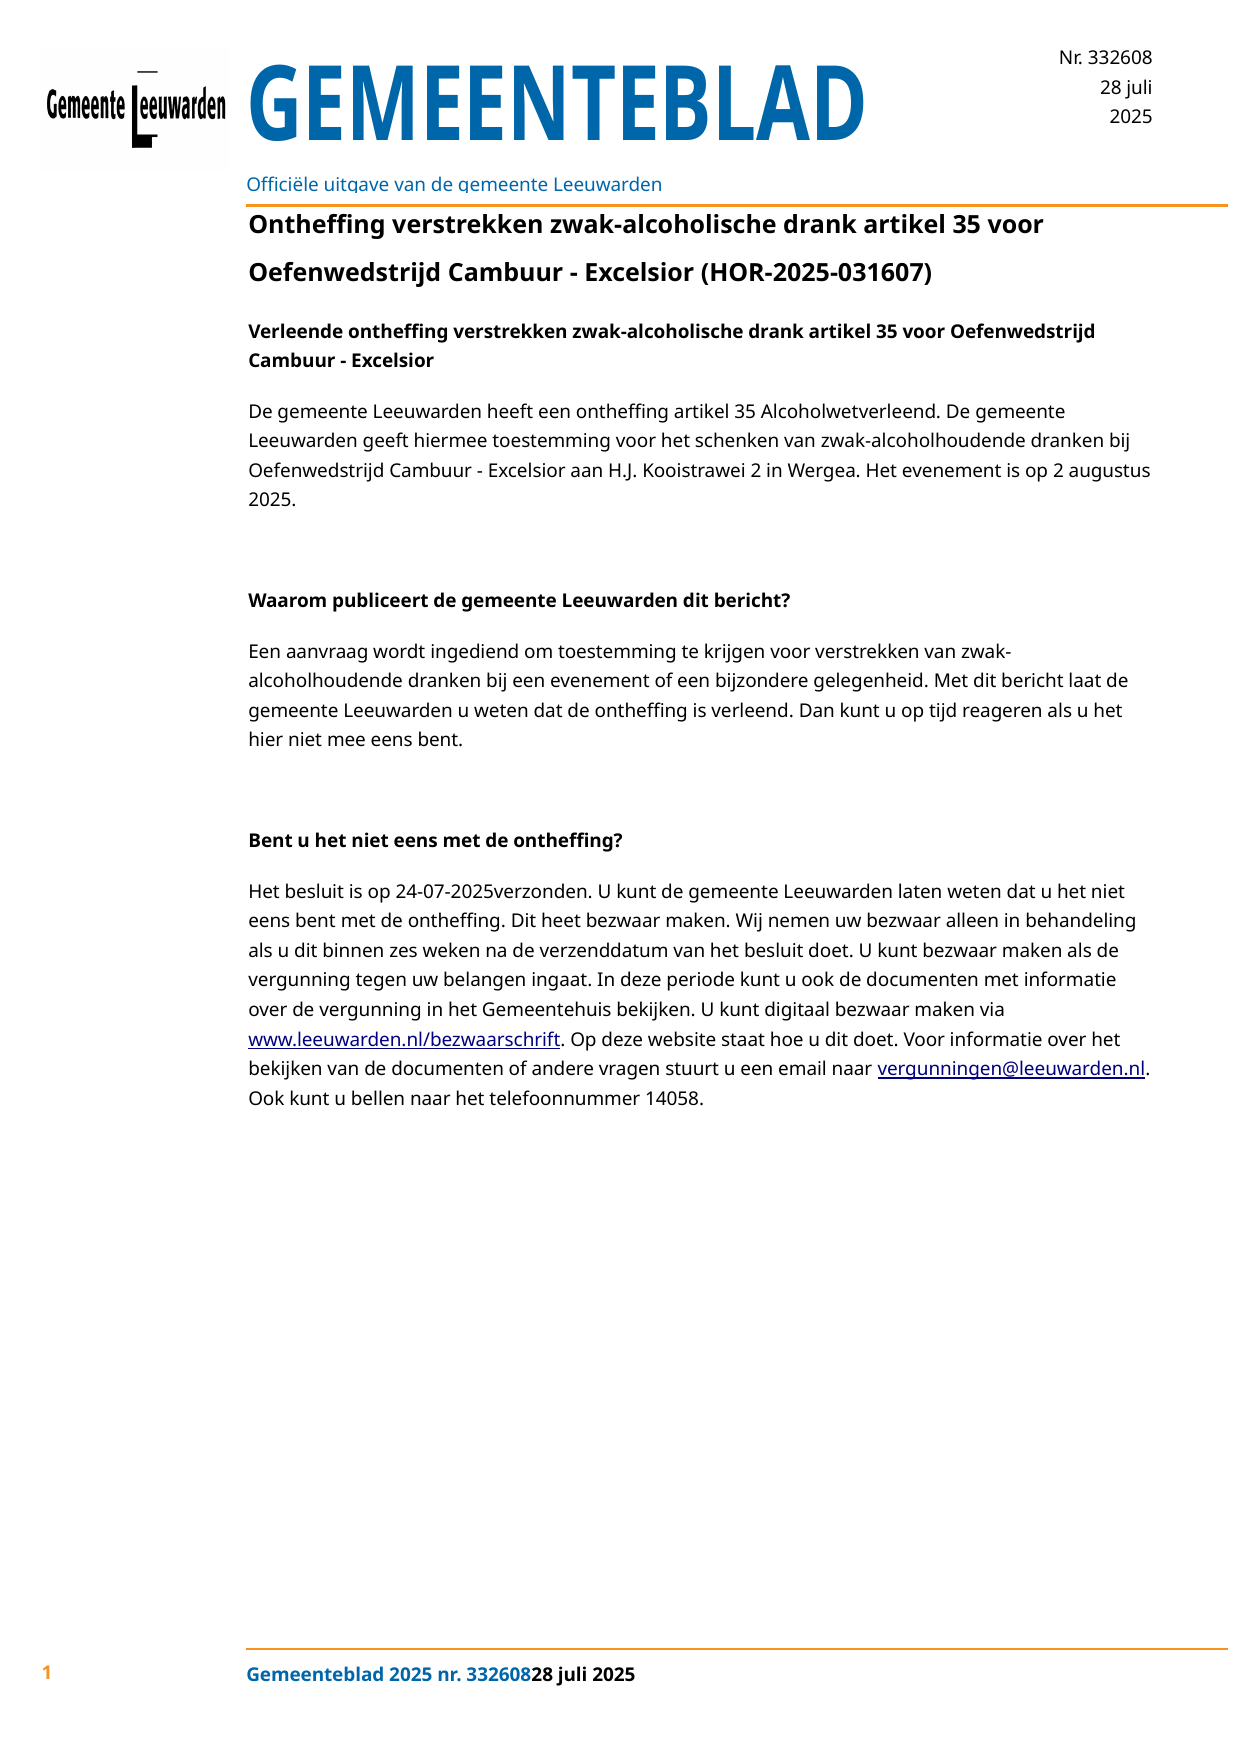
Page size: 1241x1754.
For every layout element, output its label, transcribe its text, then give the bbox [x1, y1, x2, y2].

text Bent u het niet eens met de ontheffing? [248, 827, 1152, 853]
text Een aanvraag wordt ingediend om toestemming te krijgen voor verstrekken van zwak-alcoholhoudende dranken bij een evenement of een bijzondere gelegenheid. Met dit bericht laat de gemeente Leeuwarden u weten dat de ontheffing is verleend. Dan kunt u op tijd reageren als u het hier niet mee eens bent. [248, 638, 1152, 752]
text De gemeente Leeuwarden heeft een ontheffing artikel 35 Alcoholwetverleend. De gemeente Leeuwarden geeft hiermee toestemming voor het schenken van zwak-alcoholhoudende dranken bij Oefenwedstrijd Cambuur - Excelsior aan H.J. Kooistrawei 2 in Wergea. Het evenement is op 2 augustus 2025. [248, 398, 1152, 512]
text Verleende ontheffing verstrekken zwak-alcoholische drank artikel 35 voor Oefenwedstrijd Cambuur - Excelsior [248, 318, 1152, 373]
text Het besluit is op 24-07-2025verzonden. U kunt de gemeente Leeuwarden laten weten dat u het niet eens bent met de ontheffing. Dit heet bezwaar maken. Wij nemen uw bezwaar alleen in behandeling als u dit binnen zes weken na de verzenddatum van het besluit doet. U kunt bezwaar maken als de vergunning tegen uw belangen ingaat. In deze periode kunt u ook de documenten met informatie over de vergunning in het Gemeentehuis bekijken. U kunt digitaal bezwaar maken via www.leeuwarden.nl/bezwaarschrift. Op deze website staat hoe u dit doet. Voor informatie over het bekijken van de documenten of andere vragen stuurt u een email naar vergunningen@leeuwarden.nl. Ook kunt u bellen naar het telefoonnummer 14058. [248, 878, 1152, 1111]
text Waarom publiceert de gemeente Leeuwarden dit bericht? [248, 587, 1152, 613]
text Ontheffing verstrekken zwak-alcoholische drank artikel 35 voor Oefenwedstrijd Cambuur - Excelsior (HOR-2025-031607) [248, 207, 1152, 288]
picture [41, 47, 231, 172]
